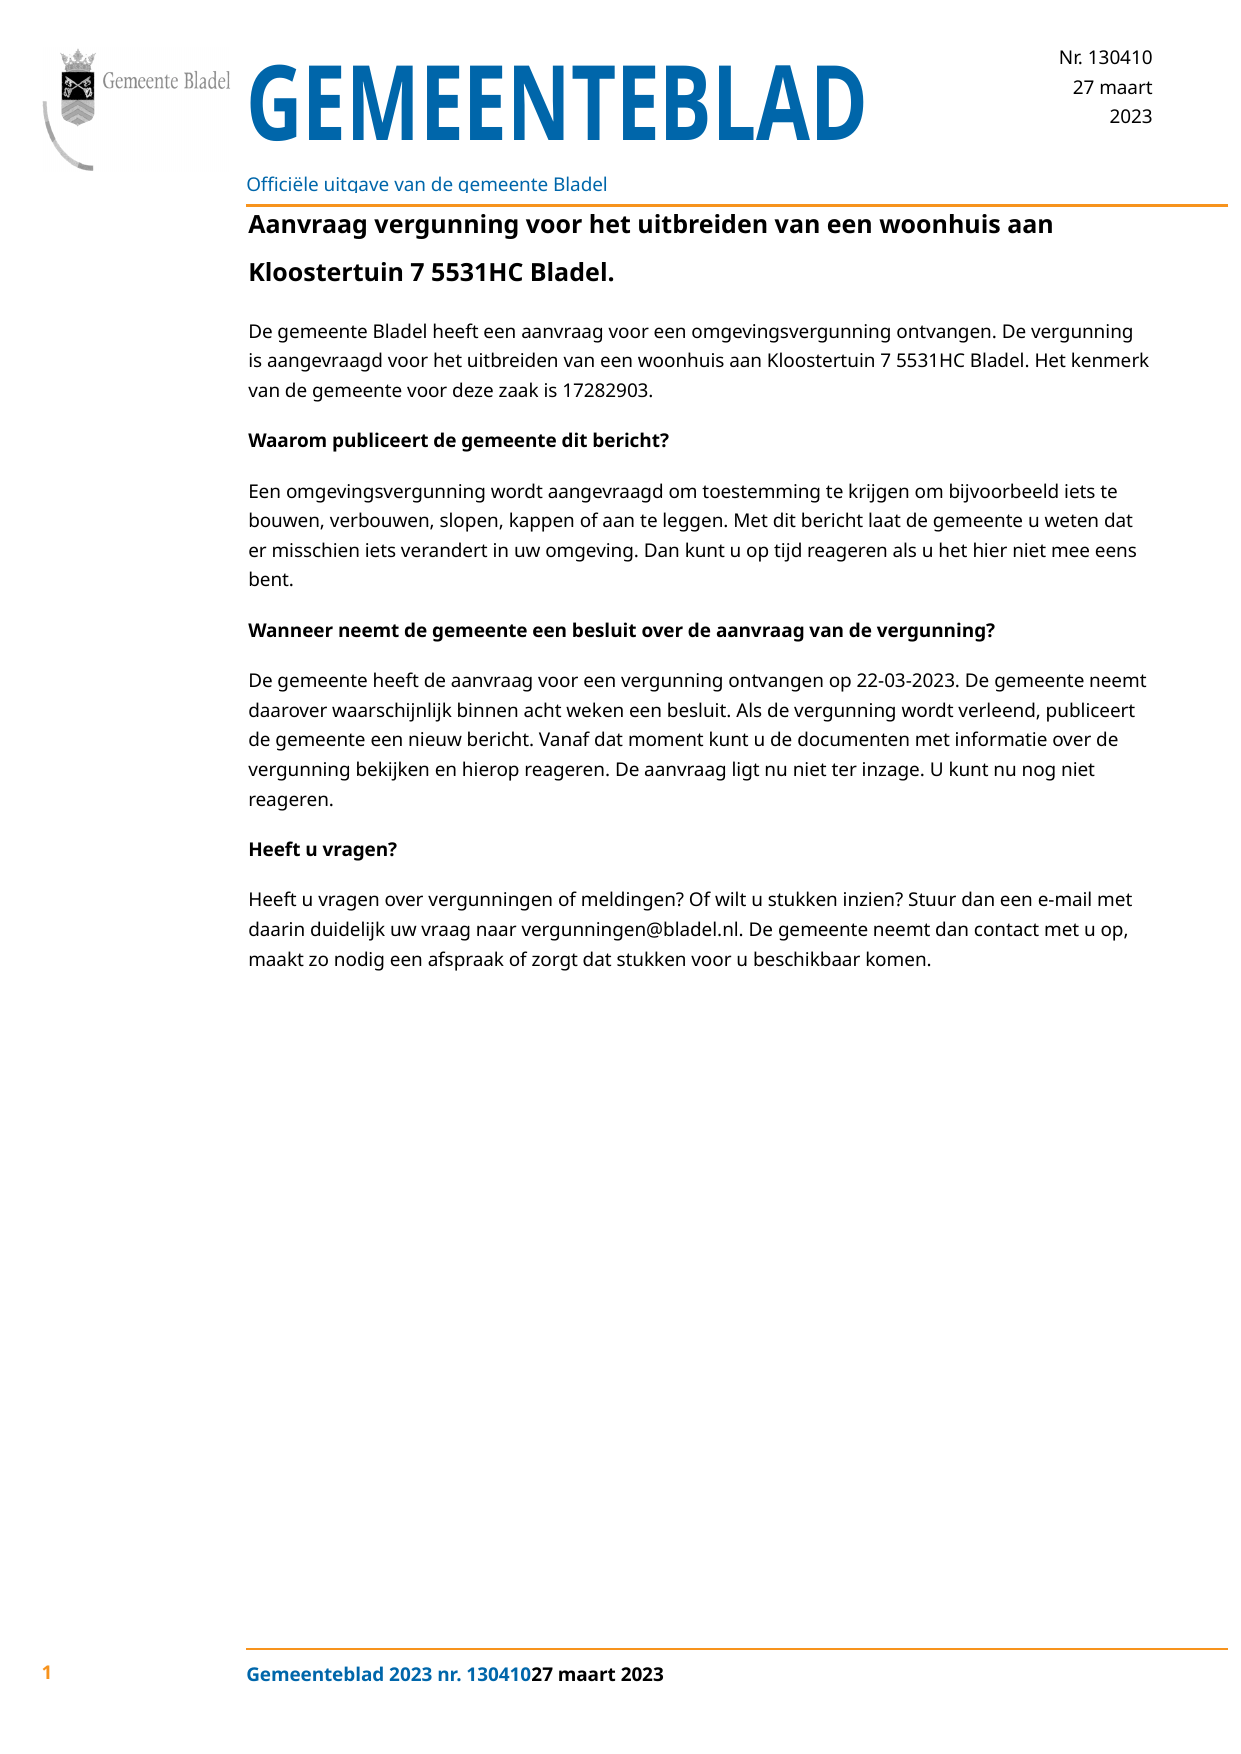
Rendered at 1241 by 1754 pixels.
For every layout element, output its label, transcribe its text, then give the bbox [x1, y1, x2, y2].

text Waarom publiceert de gemeente dit bericht? [248, 427, 1152, 453]
text De gemeente heeft de aanvraag voor een vergunning ontvangen op 22-03-2023. De gemeente neemt daarover waarschijnlijk binnen acht weken een besluit. Als de vergunning wordt verleend, publiceert de gemeente een nieuw bericht. Vanaf dat moment kunt u de documenten met informatie over de vergunning bekijken en hierop reageren. De aanvraag ligt nu niet ter inzage. U kunt nu nog niet reageren. [248, 667, 1152, 812]
text Aanvraag vergunning voor het uitbreiden van een woonhuis aan Kloostertuin 7 5531HC Bladel. [248, 207, 1152, 288]
text De gemeente Bladel heeft een aanvraag voor een omgevingsvergunning ontvangen. De vergunning is aangevraagd voor het uitbreiden van een woonhuis aan Kloostertuin 7 5531HC Bladel. Het kenmerk van de gemeente voor deze zaak is 17282903. [248, 318, 1152, 403]
text Een omgevingsvergunning wordt aangevraagd om toestemming te krijgen om bijvoorbeeld iets te bouwen, verbouwen, slopen, kappen of aan te leggen. Met dit bericht laat de gemeente u weten dat er misschien iets verandert in uw omgeving. Dan kunt u op tijd reageren als u het hier niet mee eens bent. [248, 478, 1152, 592]
picture [41, 47, 231, 172]
text Wanneer neemt de gemeente een besluit over de aanvraag van de vergunning? [248, 617, 1152, 643]
text Heeft u vragen over vergunningen of meldingen? Of wilt u stukken inzien? Stuur dan een e-mail met daarin duidelijk uw vraag naar vergunningen@bladel.nl. De gemeente neemt dan contact met u op, maakt zo nodig een afspraak of zorgt dat stukken voor u beschikbaar komen. [248, 887, 1152, 972]
text Heeft u vragen? [248, 836, 1152, 862]
